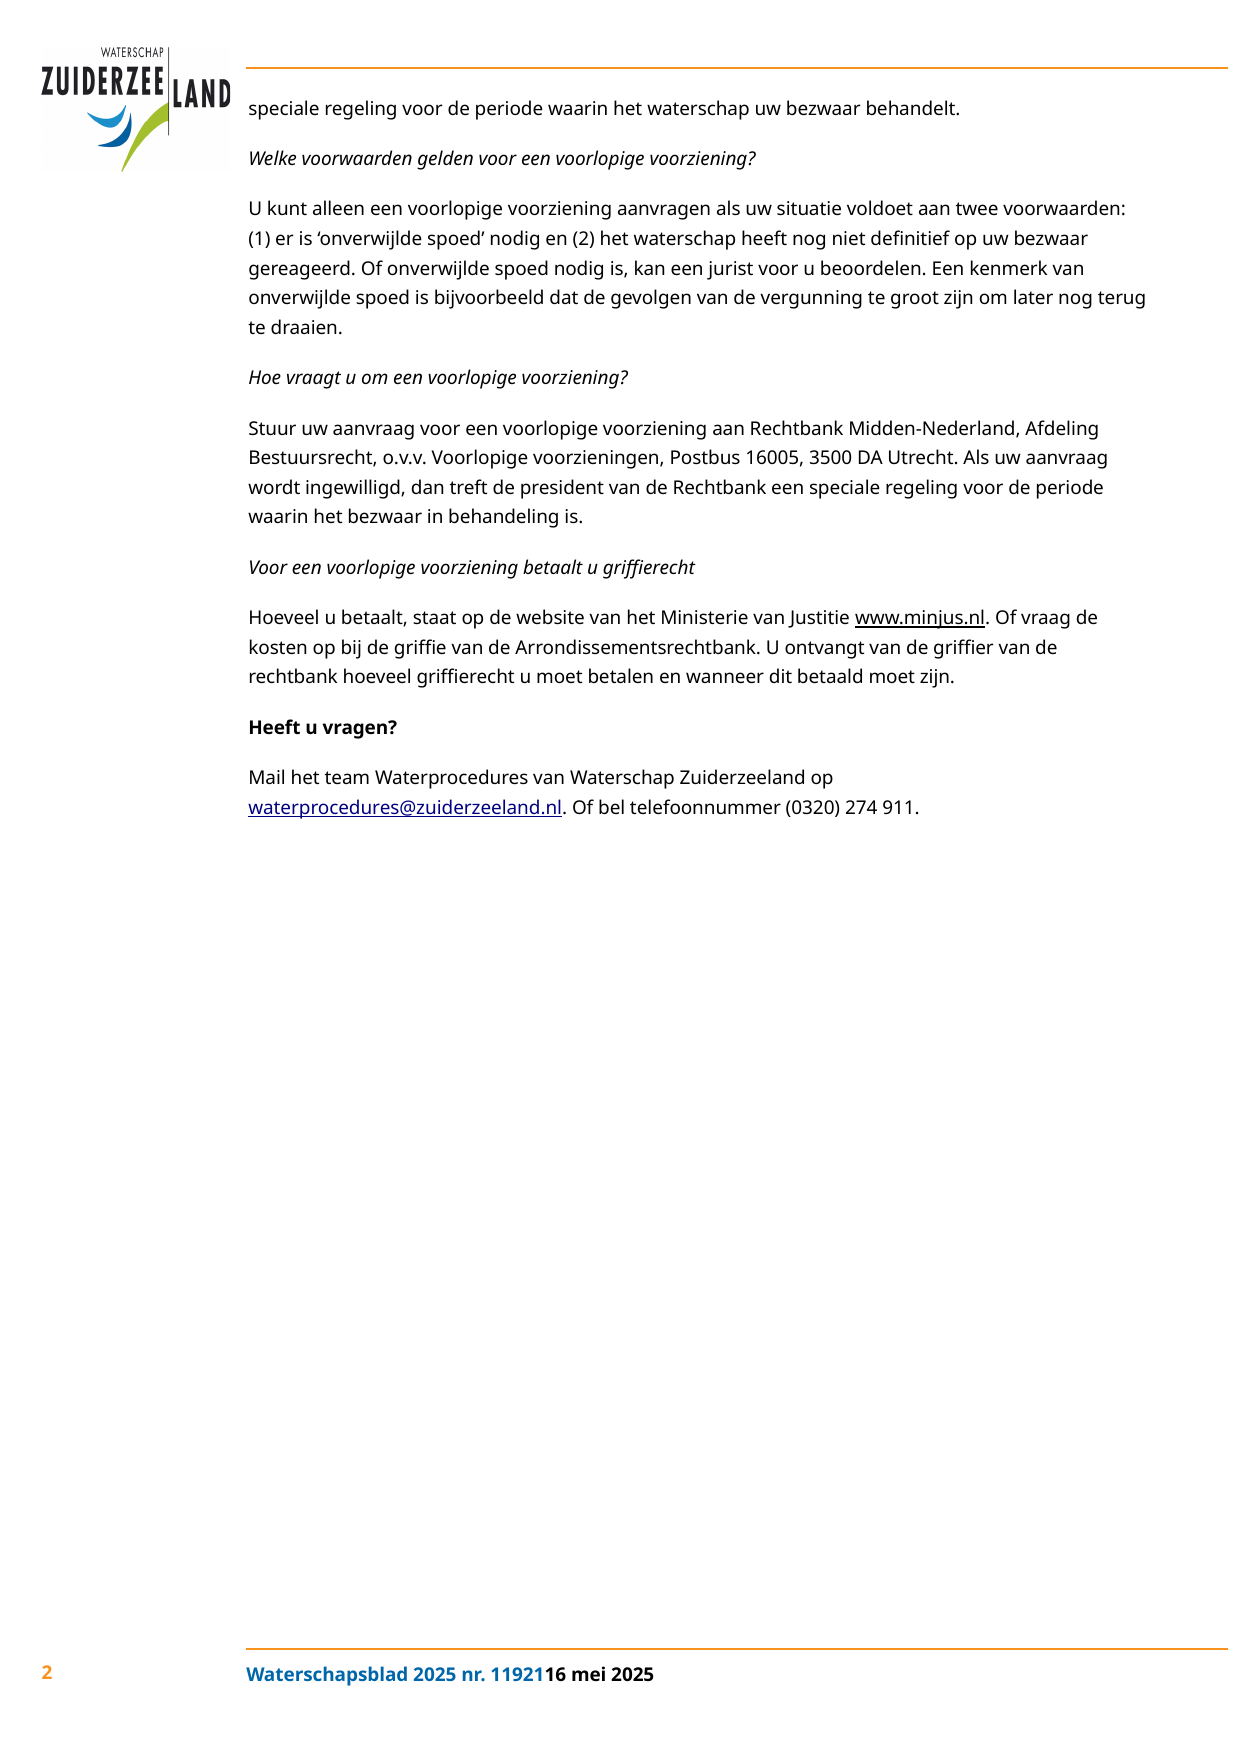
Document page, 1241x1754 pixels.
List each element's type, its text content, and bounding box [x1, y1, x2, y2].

text Heeft u vragen? [248, 714, 1152, 740]
text Welke voorwaarden gelden voor een voorlopige voorziening? [248, 145, 1152, 171]
text U kunt alleen een voorlopige voorziening aanvragen als uw situatie voldoet aan twee voorwaarden: (1) er is ‘onverwijlde spoed’ nodig en (2) het waterschap heeft nog niet definitief op uw bezwaar gereageerd. Of onverwijlde spoed nodig is, kan een jurist voor u beoordelen. Een kenmerk van onverwijlde spoed is bijvoorbeeld dat de gevolgen van de vergunning te groot zijn om later nog terug te draaien. [248, 196, 1152, 340]
text Hoeveel u betaalt, staat op de website van het Ministerie van Justitie www.minjus.nl. Of vraag de kosten op bij de griffie van de Arrondissementsrechtbank. U ontvangt van de griffier van de rechtbank hoeveel griffierecht u moet betalen en wanneer dit betaald moet zijn. [248, 604, 1152, 689]
text Hoe vraagt u om een voorlopige voorziening? [248, 364, 1152, 390]
text speciale regeling voor de periode waarin het waterschap uw bezwaar behandelt. [248, 95, 1152, 121]
picture [41, 47, 231, 172]
text Mail het team Waterprocedures van Waterschap Zuiderzeeland op waterprocedures@zuiderzeeland.nl. Of bel telefoonnummer (0320) 274 911. [248, 764, 1152, 820]
text Stuur uw aanvraag voor een voorlopige voorziening aan Rechtbank Midden-Nederland, Afdeling Bestuursrecht, o.v.v. Voorlopige voorzieningen, Postbus 16005, 3500 DA Utrecht. Als uw aanvraag wordt ingewilligd, dan treft de president van de Rechtbank een speciale regeling voor de periode waarin het bezwaar in behandeling is. [248, 415, 1152, 529]
text Voor een voorlopige voorziening betaalt u griffierecht [248, 554, 1152, 580]
